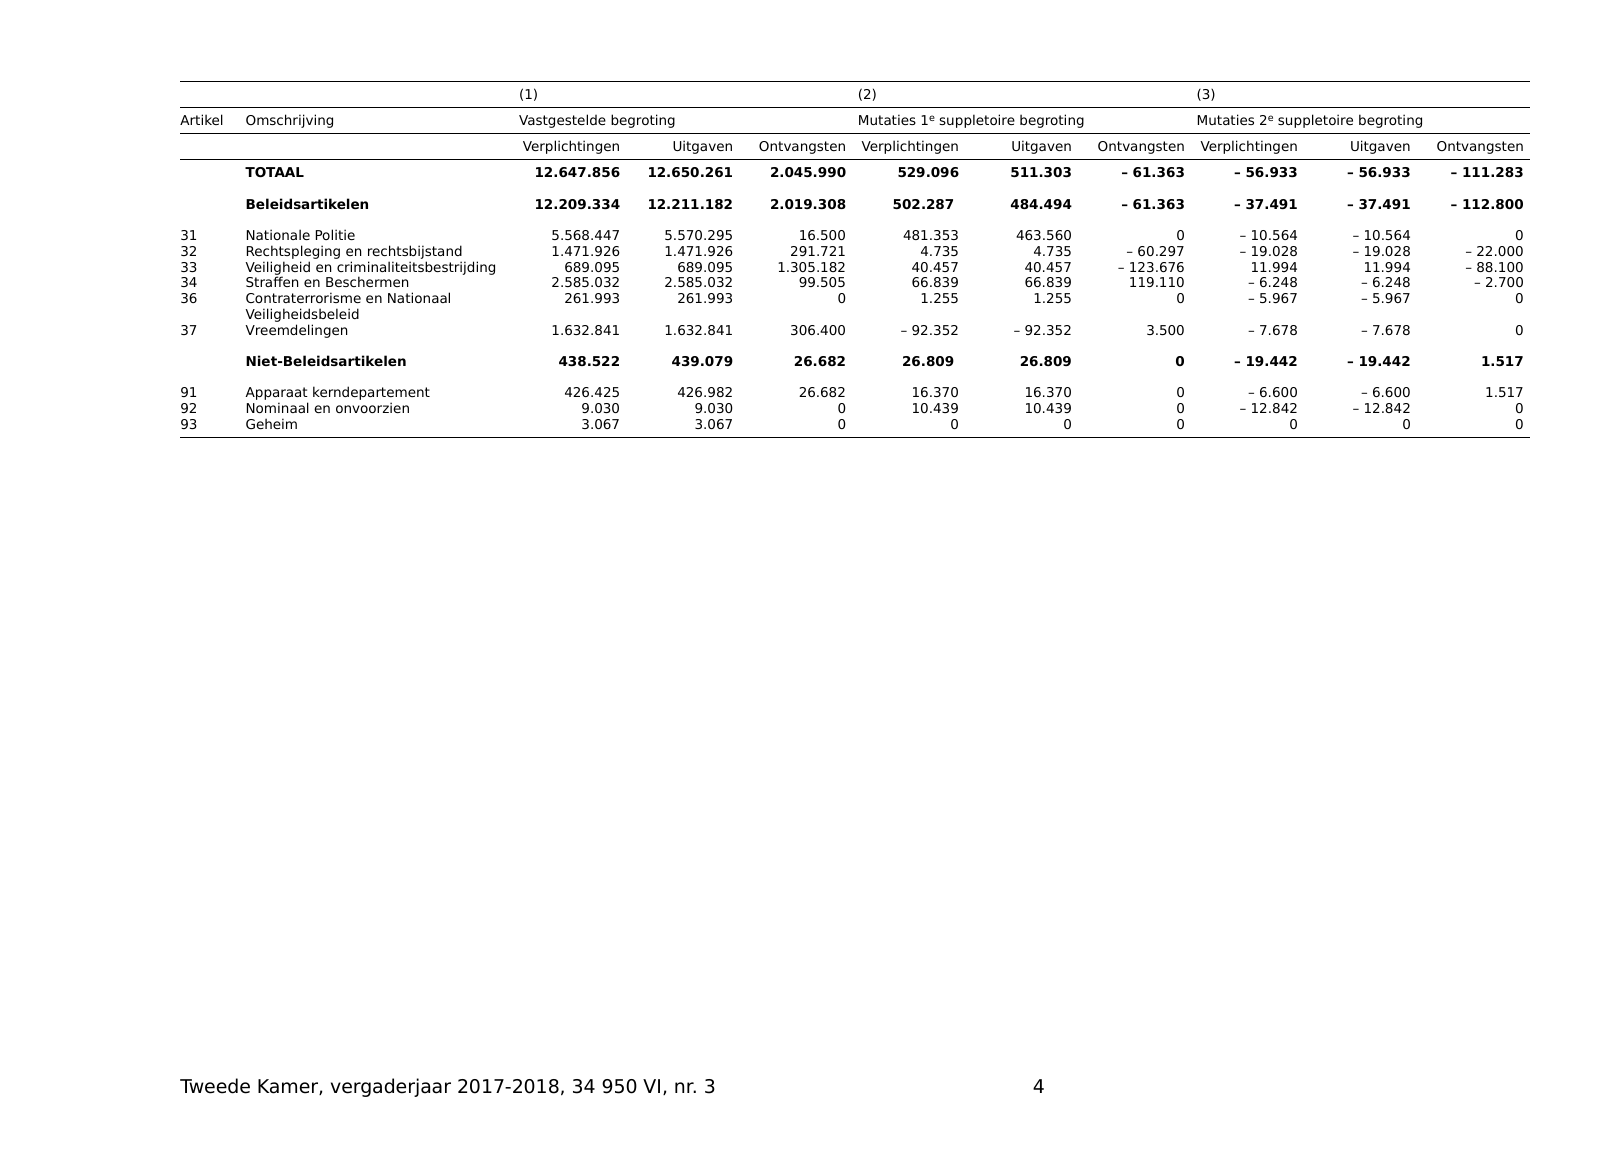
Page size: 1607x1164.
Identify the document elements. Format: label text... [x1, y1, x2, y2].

table_cell 0 [1416, 417, 1529, 437]
table_cell [626, 212, 739, 228]
table_cell [513, 338, 626, 354]
table_header [180, 82, 239, 107]
table_cell 1.471.926 [513, 244, 626, 259]
table_cell [965, 370, 1078, 385]
table_cell – 6.248 [1191, 275, 1303, 291]
table_cell – 61.363 [1078, 160, 1191, 181]
table_cell 0 [1416, 228, 1529, 244]
table_cell [739, 338, 852, 354]
table_cell – 92.352 [965, 323, 1078, 338]
table_cell 9.030 [626, 401, 739, 417]
table_cell – 12.842 [1304, 401, 1416, 417]
table_cell [1304, 370, 1416, 385]
table_cell 484.494 [965, 197, 1078, 212]
table_cell – 123.676 [1078, 260, 1191, 275]
table_cell [852, 370, 965, 385]
table_cell [1078, 370, 1191, 385]
table_cell [240, 338, 513, 354]
table_cell 119.110 [1078, 275, 1191, 291]
table_cell 1.632.841 [513, 323, 626, 338]
table_cell 689.095 [626, 260, 739, 275]
table_cell – 56.933 [1191, 160, 1303, 181]
table_cell 463.560 [965, 228, 1078, 244]
table_cell 1.255 [965, 291, 1078, 322]
table_cell 36 [180, 291, 239, 322]
table_cell Ontvangsten [1078, 134, 1191, 159]
table_cell 0 [1416, 323, 1529, 338]
table_cell 261.993 [626, 291, 739, 322]
table_cell Nominaal en onvoorzien [240, 401, 513, 417]
table_cell [513, 181, 626, 197]
table_cell 26.682 [739, 385, 852, 401]
table_cell [240, 134, 513, 159]
table_cell 16.500 [739, 228, 852, 244]
table_cell 0 [1078, 401, 1191, 417]
table_cell 0 [1078, 291, 1191, 322]
table_cell 26.809 [852, 354, 965, 369]
table_cell Niet-Beleidsartikelen [240, 354, 513, 369]
table_cell 3.067 [626, 417, 739, 437]
table_cell – 2.700 [1416, 275, 1529, 291]
table_cell [1416, 181, 1529, 197]
table_cell – 37.491 [1191, 197, 1303, 212]
table_cell 0 [1304, 417, 1416, 437]
table_cell 10.439 [852, 401, 965, 417]
table_cell Straffen en Beschermen [240, 275, 513, 291]
table_cell 0 [1078, 385, 1191, 401]
table_cell 66.839 [852, 275, 965, 291]
table_cell 0 [965, 417, 1078, 437]
table_cell – 22.000 [1416, 244, 1529, 259]
table_cell 10.439 [965, 401, 1078, 417]
table_cell 37 [180, 323, 239, 338]
table_cell [965, 181, 1078, 197]
table_cell 3.067 [513, 417, 626, 437]
table_cell [852, 212, 965, 228]
table_cell – 10.564 [1304, 228, 1416, 244]
table_cell [852, 338, 965, 354]
table_cell Uitgaven [965, 134, 1078, 159]
table_cell 2.045.990 [739, 160, 852, 181]
table_cell Ontvangsten [1416, 134, 1529, 159]
table_header (3) [1191, 82, 1529, 107]
table_cell 12.650.261 [626, 160, 739, 181]
table_cell [852, 181, 965, 197]
table_cell – 6.600 [1304, 385, 1416, 401]
table_cell 0 [1416, 401, 1529, 417]
table_cell – 7.678 [1191, 323, 1303, 338]
table_cell Geheim [240, 417, 513, 437]
table_cell – 19.028 [1304, 244, 1416, 259]
table_cell 1.632.841 [626, 323, 739, 338]
table_cell 4.735 [852, 244, 965, 259]
table_cell [180, 354, 239, 369]
table_cell 481.353 [852, 228, 965, 244]
table_header (1) [513, 82, 852, 107]
table_cell Verplichtingen [513, 134, 626, 159]
table_cell 0 [739, 417, 852, 437]
table_cell [1191, 370, 1303, 385]
table_cell [1416, 212, 1529, 228]
table_cell 33 [180, 260, 239, 275]
table_cell 26.682 [739, 354, 852, 369]
table_cell – 5.967 [1304, 291, 1416, 322]
table_cell [1304, 212, 1416, 228]
table_cell Omschrijving [240, 108, 513, 133]
table_cell 12.209.334 [513, 197, 626, 212]
table_cell [1078, 181, 1191, 197]
table_cell 0 [1078, 228, 1191, 244]
table_cell [739, 181, 852, 197]
table_cell [1078, 338, 1191, 354]
table_cell – 12.842 [1191, 401, 1303, 417]
table_header [240, 82, 513, 107]
table_cell Nationale Politie [240, 228, 513, 244]
table_cell – 7.678 [1304, 323, 1416, 338]
table_cell 426.982 [626, 385, 739, 401]
table_cell 3.500 [1078, 323, 1191, 338]
table_cell – 6.248 [1304, 275, 1416, 291]
table_cell Contraterrorisme en Nationaal Veiligheidsbeleid [240, 291, 513, 322]
table_cell 0 [1078, 354, 1191, 369]
table_cell – 61.363 [1078, 197, 1191, 212]
table_cell 2.585.032 [513, 275, 626, 291]
table_cell [513, 370, 626, 385]
table_cell 0 [739, 401, 852, 417]
table_cell Ontvangsten [739, 134, 852, 159]
table_cell [626, 370, 739, 385]
table_cell 261.993 [513, 291, 626, 322]
table_cell – 111.283 [1416, 160, 1529, 181]
table_cell [513, 212, 626, 228]
table_cell Verplichtingen [852, 134, 965, 159]
table_cell – 19.028 [1191, 244, 1303, 259]
table_cell 26.809 [965, 354, 1078, 369]
table_cell Vreemdelingen [240, 323, 513, 338]
table_cell – 6.600 [1191, 385, 1303, 401]
table_cell 40.457 [852, 260, 965, 275]
table_cell 502.287 [852, 197, 965, 212]
table_cell – 88.100 [1416, 260, 1529, 275]
table_cell 1.255 [852, 291, 965, 322]
table_cell 0 [1416, 291, 1529, 322]
table_cell Veiligheid en criminaliteitsbestrijding [240, 260, 513, 275]
table_cell – 5.967 [1191, 291, 1303, 322]
table_cell [965, 338, 1078, 354]
table_cell Mutaties 2e suppletoire begroting [1191, 108, 1529, 133]
table_cell 1.305.182 [739, 260, 852, 275]
table_cell 0 [1191, 417, 1303, 437]
table_cell 2.585.032 [626, 275, 739, 291]
table_cell [965, 212, 1078, 228]
table_cell [180, 338, 239, 354]
table_cell 9.030 [513, 401, 626, 417]
table_cell 34 [180, 275, 239, 291]
table_cell [180, 160, 239, 181]
table_cell Beleidsartikelen [240, 197, 513, 212]
table_cell [180, 212, 239, 228]
table_cell Apparaat kerndepartement [240, 385, 513, 401]
table_cell 2.019.308 [739, 197, 852, 212]
table_cell 426.425 [513, 385, 626, 401]
table_cell Artikel [180, 108, 239, 133]
table_cell 1.517 [1416, 385, 1529, 401]
table_cell [1191, 338, 1303, 354]
table_cell – 112.800 [1416, 197, 1529, 212]
table_cell 306.400 [739, 323, 852, 338]
table_cell TOTAAL [240, 160, 513, 181]
table_cell 16.370 [852, 385, 965, 401]
table_cell [240, 212, 513, 228]
table_cell – 19.442 [1191, 354, 1303, 369]
table_cell [240, 181, 513, 197]
table_cell [626, 181, 739, 197]
table_cell 5.570.295 [626, 228, 739, 244]
table_cell [1416, 338, 1529, 354]
table_cell [1191, 212, 1303, 228]
table_cell [739, 370, 852, 385]
table_cell 0 [1078, 417, 1191, 437]
table_cell [240, 370, 513, 385]
table_cell Verplichtingen [1191, 134, 1303, 159]
table_cell 689.095 [513, 260, 626, 275]
table_cell 511.303 [965, 160, 1078, 181]
table_cell [180, 197, 239, 212]
table_cell 12.211.182 [626, 197, 739, 212]
table_cell Vastgestelde begroting [513, 108, 852, 133]
table_cell 4.735 [965, 244, 1078, 259]
table_cell [1304, 338, 1416, 354]
table_cell 40.457 [965, 260, 1078, 275]
table_cell Uitgaven [626, 134, 739, 159]
table_cell 12.647.856 [513, 160, 626, 181]
table_cell 0 [739, 291, 852, 322]
table_cell 32 [180, 244, 239, 259]
table_cell 16.370 [965, 385, 1078, 401]
table_cell [739, 212, 852, 228]
table_cell 11.994 [1304, 260, 1416, 275]
table_cell Mutaties 1e suppletoire begroting [852, 108, 1191, 133]
table_cell 291.721 [739, 244, 852, 259]
table_cell 5.568.447 [513, 228, 626, 244]
table_cell 66.839 [965, 275, 1078, 291]
table_cell 93 [180, 417, 239, 437]
table_cell [1191, 181, 1303, 197]
table_cell [1304, 181, 1416, 197]
table_cell – 56.933 [1304, 160, 1416, 181]
table_cell – 19.442 [1304, 354, 1416, 369]
table_cell – 10.564 [1191, 228, 1303, 244]
table_cell [180, 181, 239, 197]
table_cell 1.517 [1416, 354, 1529, 369]
table_cell [1416, 370, 1529, 385]
table_cell 0 [852, 417, 965, 437]
table_cell – 37.491 [1304, 197, 1416, 212]
table_cell – 92.352 [852, 323, 965, 338]
table_cell 529.096 [852, 160, 965, 181]
table_cell 11.994 [1191, 260, 1303, 275]
table_cell 91 [180, 385, 239, 401]
table_cell 1.471.926 [626, 244, 739, 259]
table_cell [180, 370, 239, 385]
table_cell Rechtspleging en rechtsbijstand [240, 244, 513, 259]
table_cell Uitgaven [1304, 134, 1416, 159]
table_header (2) [852, 82, 1191, 107]
table_cell [626, 338, 739, 354]
table_cell – 60.297 [1078, 244, 1191, 259]
table_cell 92 [180, 401, 239, 417]
table_cell 438.522 [513, 354, 626, 369]
table_cell 31 [180, 228, 239, 244]
table_cell [1078, 212, 1191, 228]
table_cell [180, 134, 239, 159]
table_cell 99.505 [739, 275, 852, 291]
table_cell 439.079 [626, 354, 739, 369]
